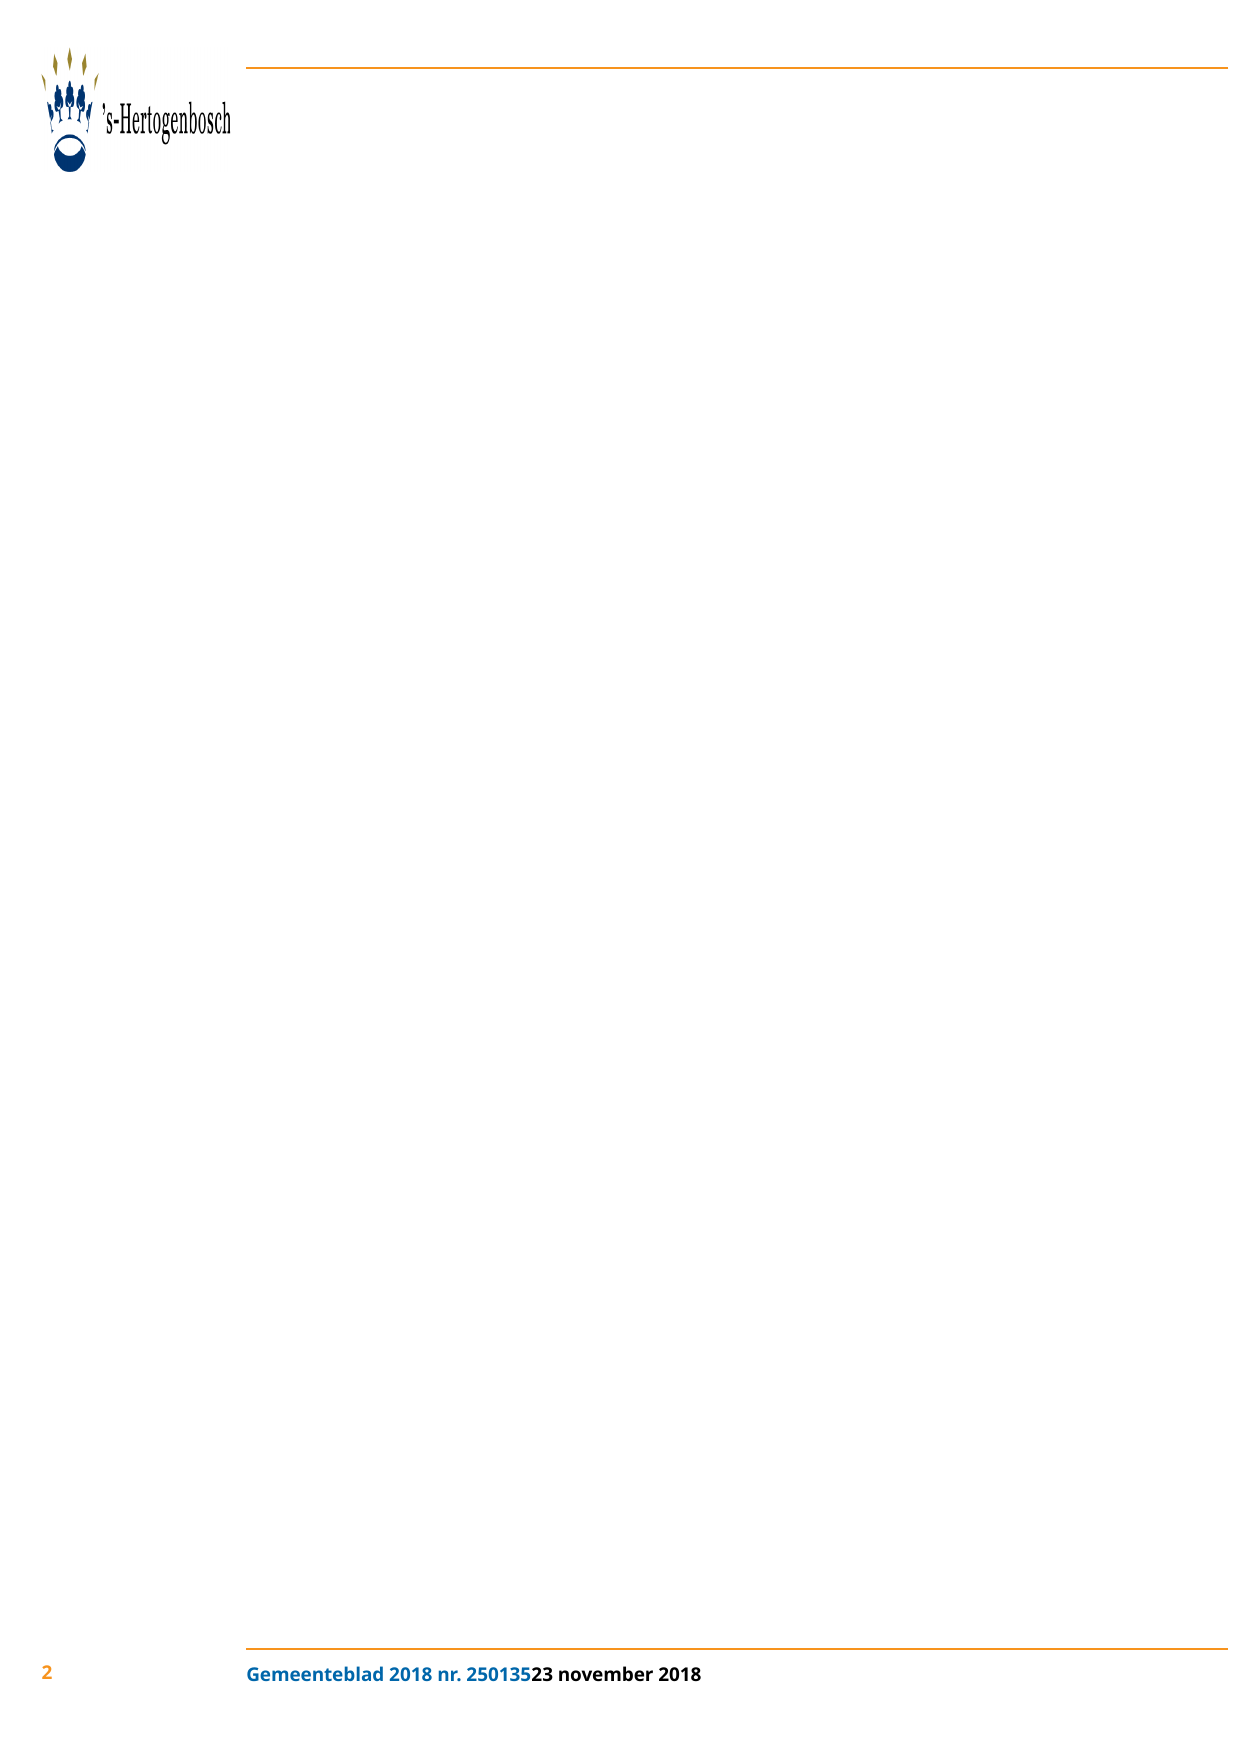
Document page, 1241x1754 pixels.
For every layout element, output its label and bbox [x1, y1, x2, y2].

picture [41, 47, 231, 172]
